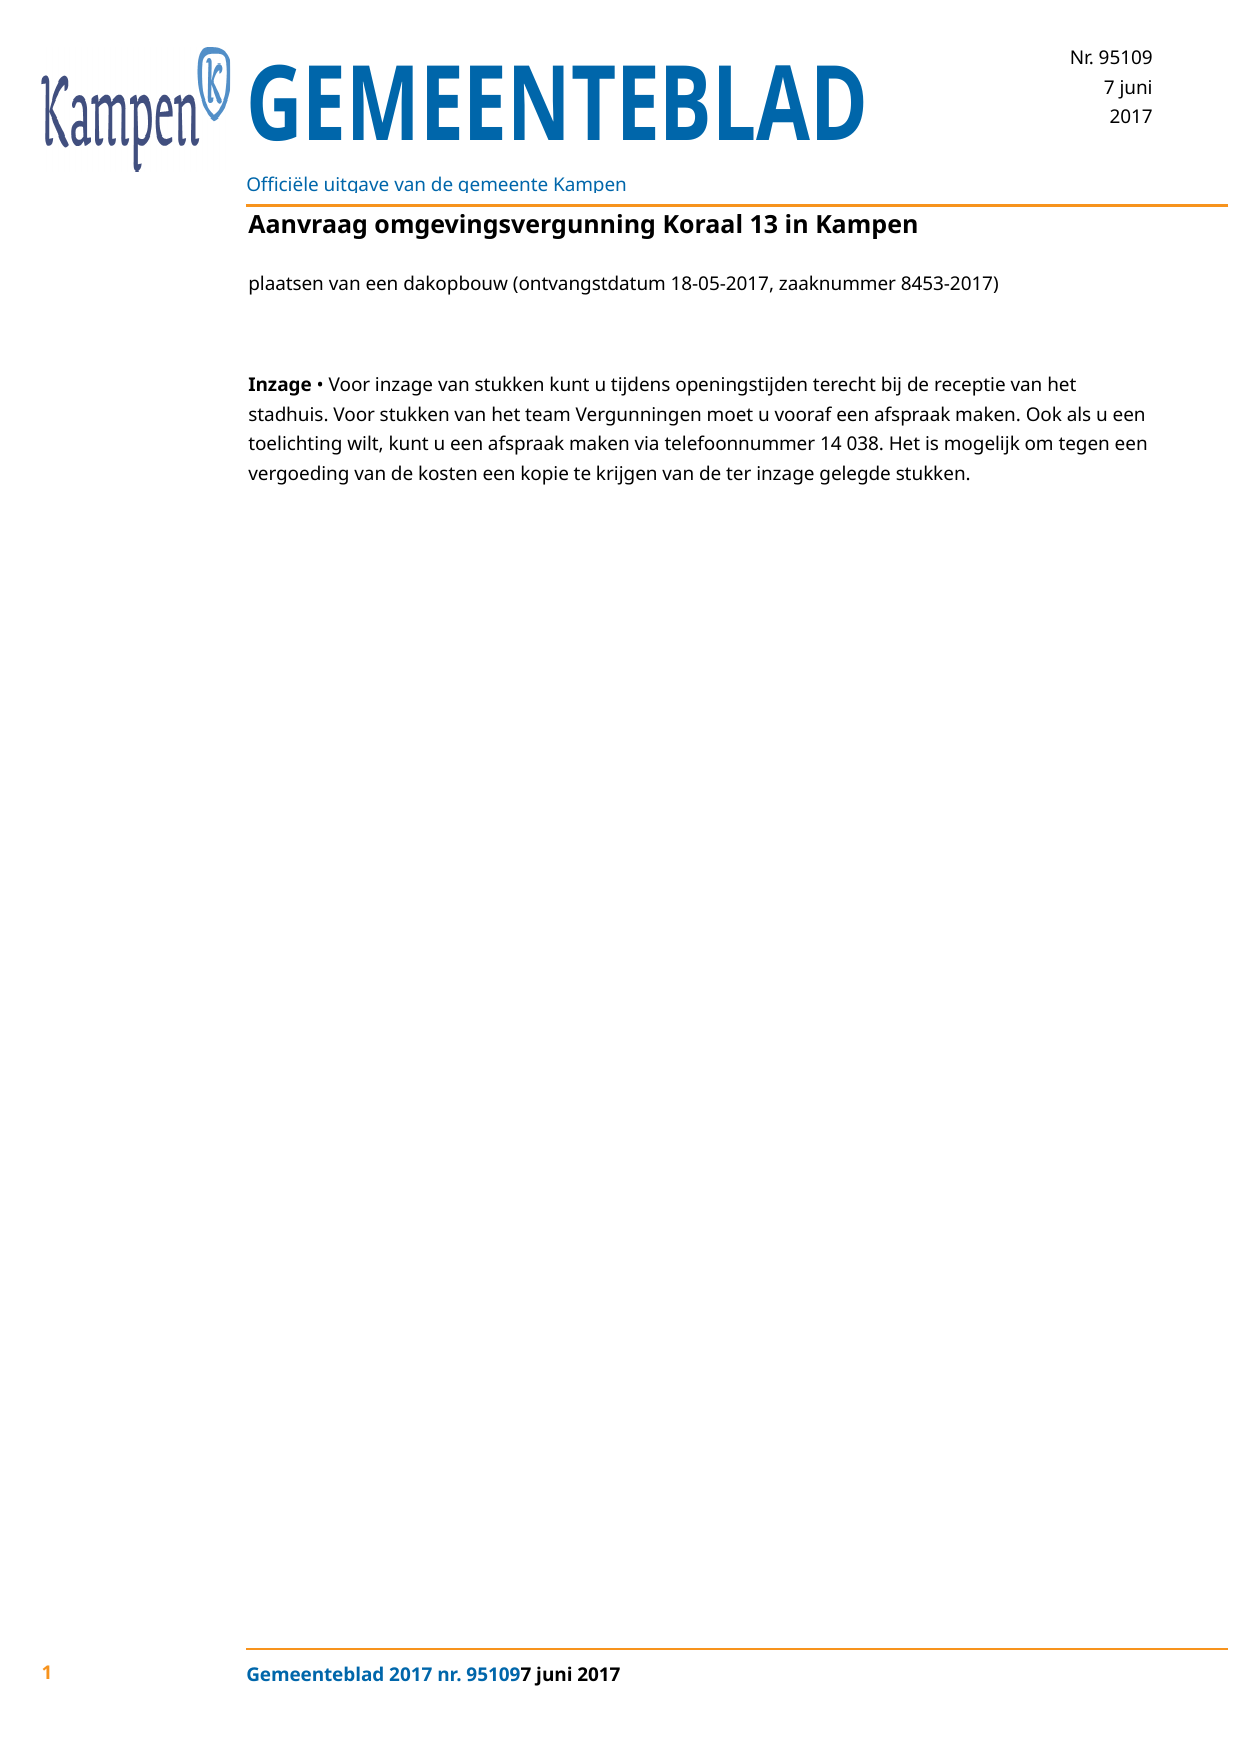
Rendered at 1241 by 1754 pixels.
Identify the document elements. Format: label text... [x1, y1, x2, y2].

text Inzage • Voor inzage van stukken kunt u tijdens openingstijden terecht bij de receptie van het stadhuis. Voor stukken van het team Vergunningen moet u vooraf een afspraak maken. Ook als u een toelichting wilt, kunt u een afspraak maken via telefoonnummer 14 038. Het is mogelijk om tegen een vergoeding van de kosten een kopie te krijgen van de ter inzage gelegde stukken. [248, 371, 1152, 486]
text Aanvraag omgevingsvergunning Koraal 13 in Kampen [248, 207, 1152, 241]
text plaatsen van een dakopbouw (ontvangstdatum 18-05-2017, zaaknummer 8453-2017) [248, 270, 1152, 296]
picture [41, 47, 231, 172]
